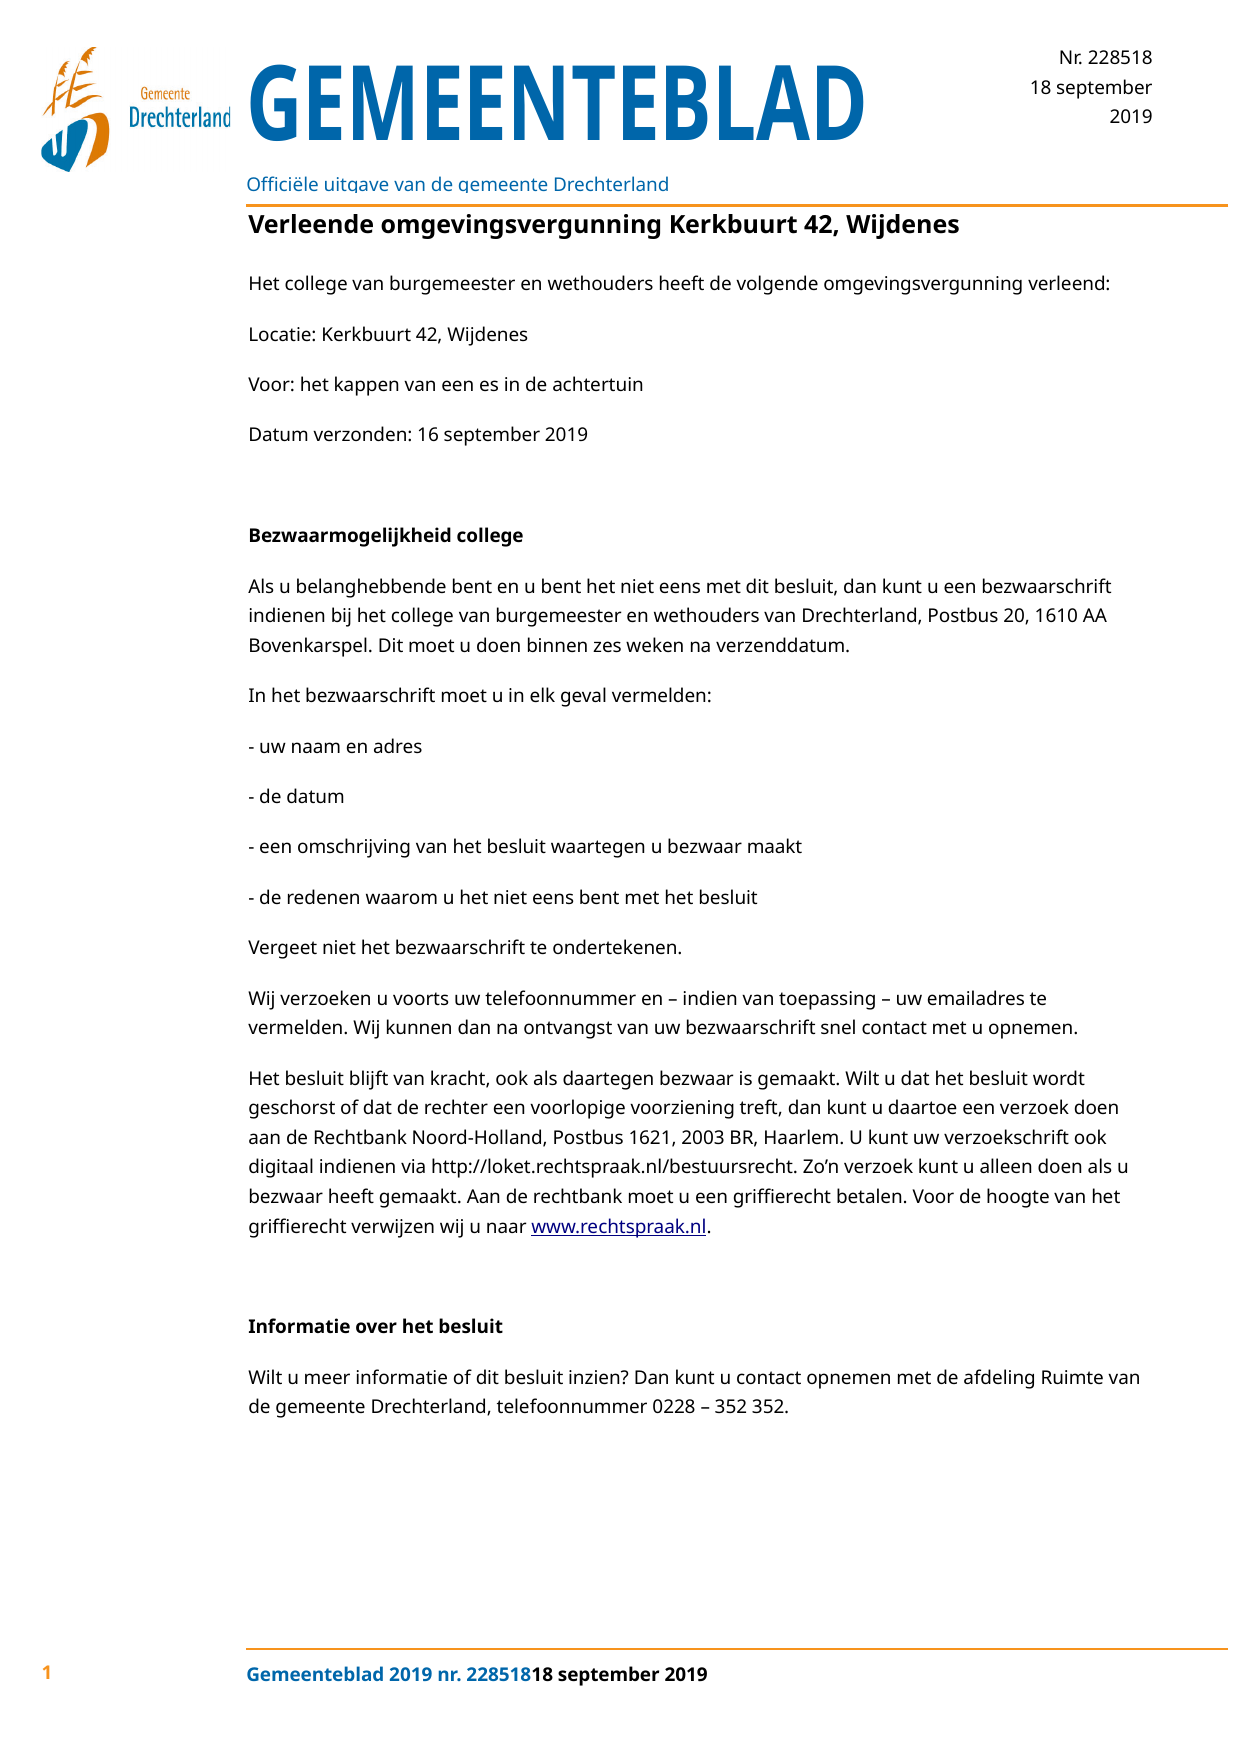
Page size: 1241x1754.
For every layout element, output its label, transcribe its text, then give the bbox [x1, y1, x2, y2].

text In het bezwaarschrift moet u in elk geval vermelden: [248, 682, 1152, 708]
text - uw naam en adres [248, 733, 1152, 758]
text Vergeet niet het bezwaarschrift te ondertekenen. [248, 934, 1152, 960]
picture [41, 47, 231, 172]
text - de datum [248, 783, 1152, 809]
picture [226, 115, 231, 124]
text Wij verzoeken u voorts uw telefoonnummer en – indien van toepassing – uw emailadres te vermelden. Wij kunnen dan na ontvangst van uw bezwaarschrift snel contact met u opnemen. [248, 985, 1152, 1040]
text Locatie: Kerkbuurt 42, Wijdenes [248, 321, 1152, 346]
text Verleende omgevingsvergunning Kerkbuurt 42, Wijdenes [248, 207, 1152, 241]
text Bezwaarmogelijkheid college [248, 522, 1152, 548]
picture [41, 158, 64, 172]
text Datum verzonden: 16 september 2019 [248, 422, 1152, 447]
text Informatie over het besluit [248, 1314, 1152, 1339]
text Wilt u meer informatie of dit besluit inzien? Dan kunt u contact opnemen met de afdeling Ruimte van de gemeente Drechterland, telefoonnummer 0228 – 352 352. [248, 1364, 1152, 1419]
text Het college van burgemeester en wethouders heeft de volgende omgevingsvergunning verleend: [248, 270, 1152, 296]
text Voor: het kappen van een es in de achtertuin [248, 371, 1152, 397]
text Als u belanghebbende bent en u bent het niet eens met dit besluit, dan kunt u een bezwaarschrift indienen bij het college van burgemeester en wethouders van Drechterland, Postbus 20, 1610 AA Bovenkarspel. Dit moet u doen binnen zes weken na verzenddatum. [248, 573, 1152, 658]
text - de redenen waarom u het niet eens bent met het besluit [248, 884, 1152, 910]
text - een omschrijving van het besluit waartegen u bezwaar maakt [248, 834, 1152, 859]
text Het besluit blijft van kracht, ook als daartegen bezwaar is gemaakt. Wilt u dat het besluit wordt geschorst of dat de rechter een voorlopige voorziening treft, dan kunt u daartoe een verzoek doen aan de Rechtbank Noord-Holland, Postbus 1621, 2003 BR, Haarlem. U kunt uw verzoekschrift ook digitaal indienen via http://loket.rechtspraak.nl/bestuursrecht. Zo’n verzoek kunt u alleen doen als u bezwaar heeft gemaakt. Aan de rechtbank moet u een griffierecht betalen. Voor de hoogte van het griffierecht verwijzen wij u naar www.rechtspraak.nl. [248, 1065, 1152, 1238]
